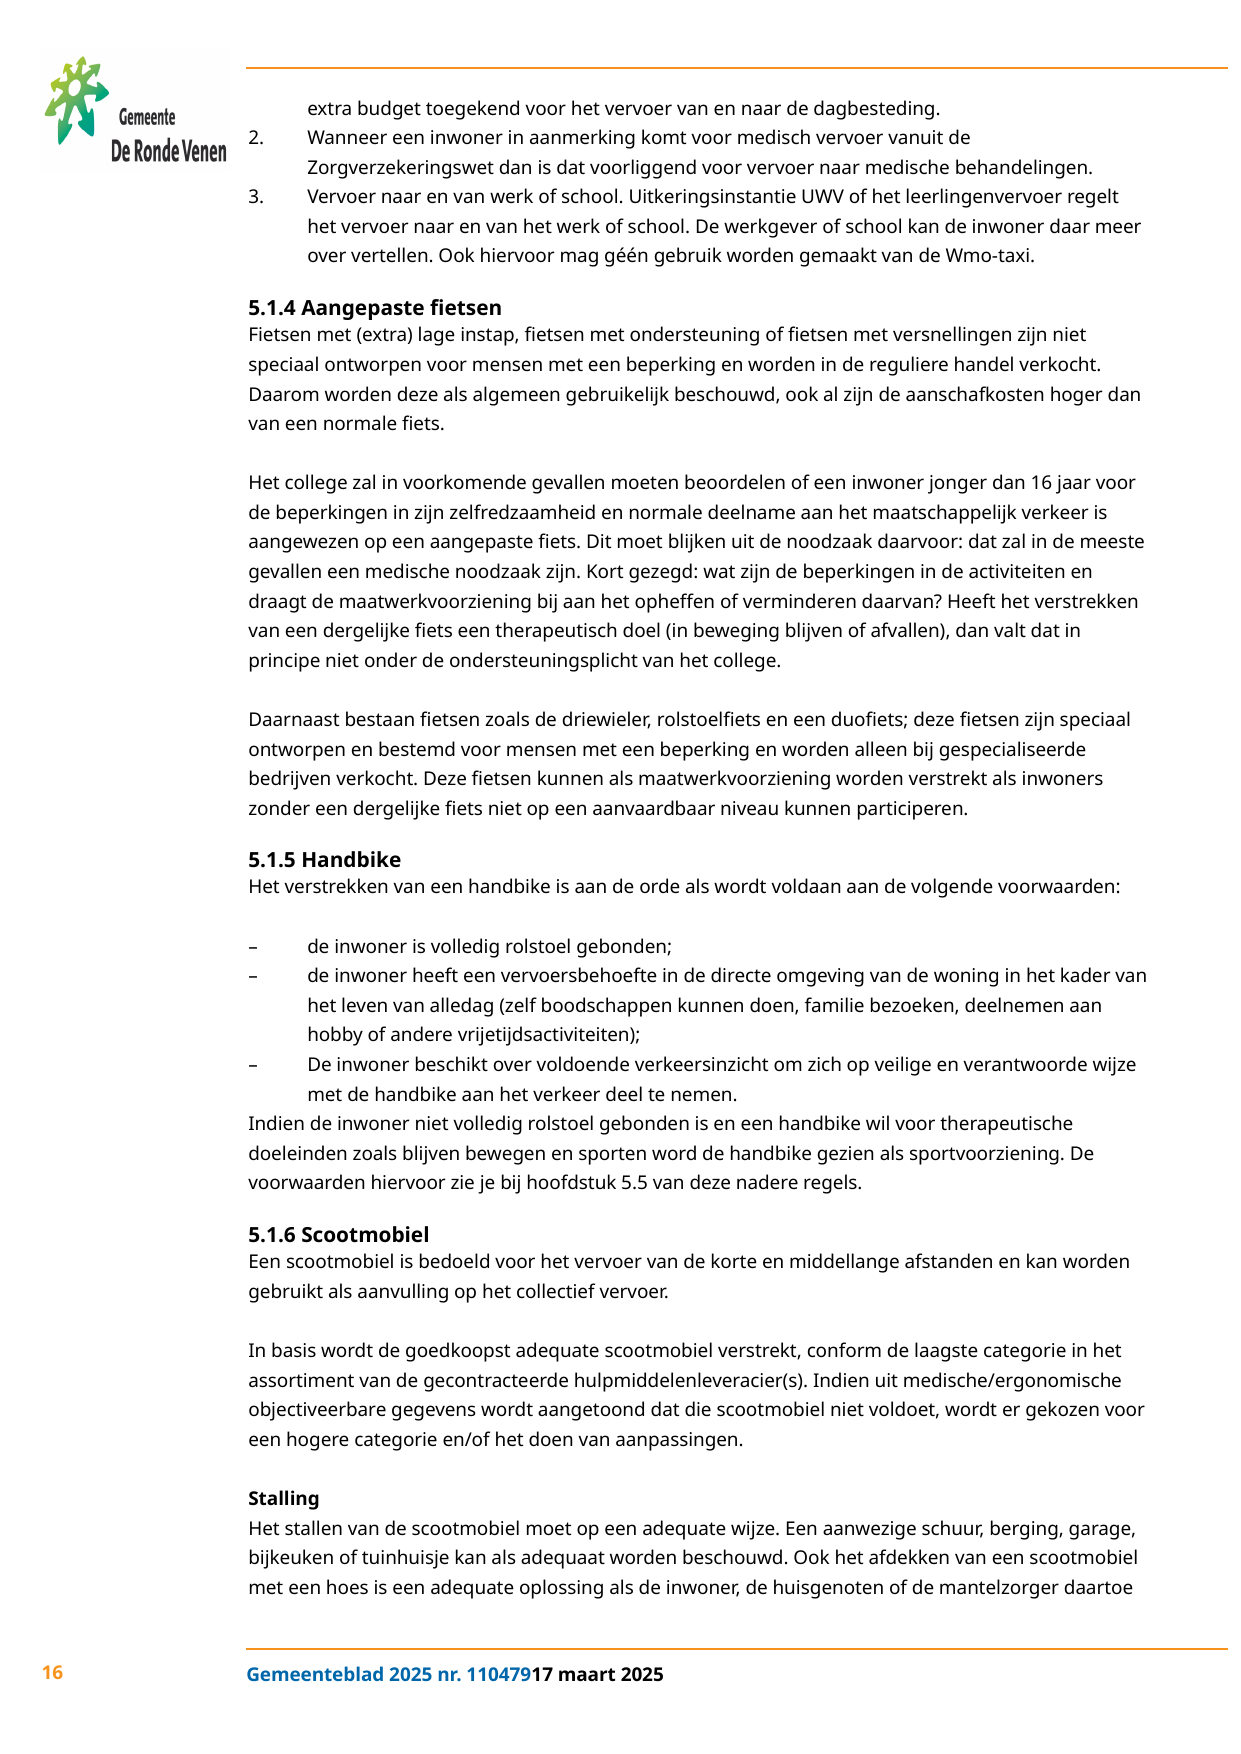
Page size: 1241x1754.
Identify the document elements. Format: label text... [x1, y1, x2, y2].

list extra budget toegekend voor het vervoer van en naar de dagbesteding. [248, 95, 1152, 121]
list de inwoner heeft een vervoersbehoefte in de directe omgeving van de woning in het kader van het leven van alledag (zelf boodschappen kunnen doen, familie bezoeken, deelnemen aan hobby of andere vrijetijdsactiviteiten); [248, 962, 1152, 1047]
text Het college zal in voorkomende gevallen moeten beoordelen of een inwoner jonger dan 16 jaar voor de beperkingen in zijn zelfredzaamheid en normale deelname aan het maatschappelijk verkeer is aangewezen op een aangepaste fiets. Dit moet blijken uit de noodzaak daarvoor: dat zal in de meeste gevallen een medische noodzaak zijn. Kort gezegd: wat zijn de beperkingen in de activiteiten en draagt de maatwerkvoorziening bij aan het opheffen of verminderen daarvan? Heeft het verstrekken van een dergelijke fiets een therapeutisch doel (in beweging blijven of afvallen), dan valt dat in principe niet onder de ondersteuningsplicht van het college. [248, 469, 1152, 673]
list de inwoner is volledig rolstoel gebonden; [248, 933, 1152, 959]
text Daarnaast bestaan fietsen zoals de driewieler, rolstoelfiets en een duofiets; deze fietsen zijn speciaal ontworpen en bestemd voor mensen met een beperking en worden alleen bij gespecialiseerde bedrijven verkocht. Deze fietsen kunnen als maatwerkvoorziening worden verstrekt als inwoners zonder een dergelijke fiets niet op een aanvaardbaar niveau kunnen participeren. [248, 706, 1152, 821]
picture [41, 47, 231, 172]
text 5.1.5 Handbike [248, 845, 1152, 874]
list Wanneer een inwoner in aanmerking komt voor medisch vervoer vanuit de Zorgverzekeringswet dan is dat voorliggend voor vervoer naar medische behandelingen. [248, 124, 1152, 180]
text 5.1.4 Aangepaste fietsen [248, 293, 1152, 322]
text Een scootmobiel is bedoeld voor het vervoer van de korte en middellange afstanden en kan worden gebruikt als aanvulling op het collectief vervoer. [248, 1248, 1152, 1304]
text Het verstrekken van een handbike is aan de orde als wordt voldaan aan de volgende voorwaarden: [248, 874, 1152, 899]
text Fietsen met (extra) lage instap, fietsen met ondersteuning of fietsen met versnellingen zijn niet speciaal ontworpen voor mensen met een beperking en worden in de reguliere handel verkocht. Daarom worden deze als algemeen gebruikelijk beschouwd, ook al zijn de aanschafkosten hoger dan van een normale fiets. [248, 322, 1152, 436]
list De inwoner beschikt over voldoende verkeersinzicht om zich op veilige en verantwoorde wijze met de handbike aan het verkeer deel te nemen. [248, 1051, 1152, 1107]
text Het stallen van de scootmobiel moet op een adequate wijze. Een aanwezige schuur, berging, garage, bijkeuken of tuinhuisje kan als adequaat worden beschouwd. Ook het afdekken van een scootmobiel met een hoes is een adequate oplossing als de inwoner, de huisgenoten of de mantelzorger daartoe [248, 1515, 1152, 1599]
text Stalling [248, 1485, 1152, 1511]
text 5.1.6 Scootmobiel [248, 1220, 1152, 1248]
text Indien de inwoner niet volledig rolstoel gebonden is en een handbike wil voor therapeutische doeleinden zoals blijven bewegen en sporten word de handbike gezien als sportvoorziening. De voorwaarden hiervoor zie je bij hoofdstuk 5.5 van deze nadere regels. [248, 1110, 1152, 1195]
list Vervoer naar en van werk of school. Uitkeringsinstantie UWV of het leerlingenvervoer regelt het vervoer naar en van het werk of school. De werkgever of school kan de inwoner daar meer over vertellen. Ook hiervoor mag géén gebruik worden gemaakt van de Wmo-taxi. [248, 183, 1152, 268]
text In basis wordt de goedkoopst adequate scootmobiel verstrekt, conform de laagste categorie in het assortiment van de gecontracteerde hulpmiddelenleveracier(s). Indien uit medische/ergonomische objectiveerbare gegevens wordt aangetoond dat die scootmobiel niet voldoet, wordt er gekozen voor een hogere categorie en/of het doen van aanpassingen. [248, 1337, 1152, 1452]
